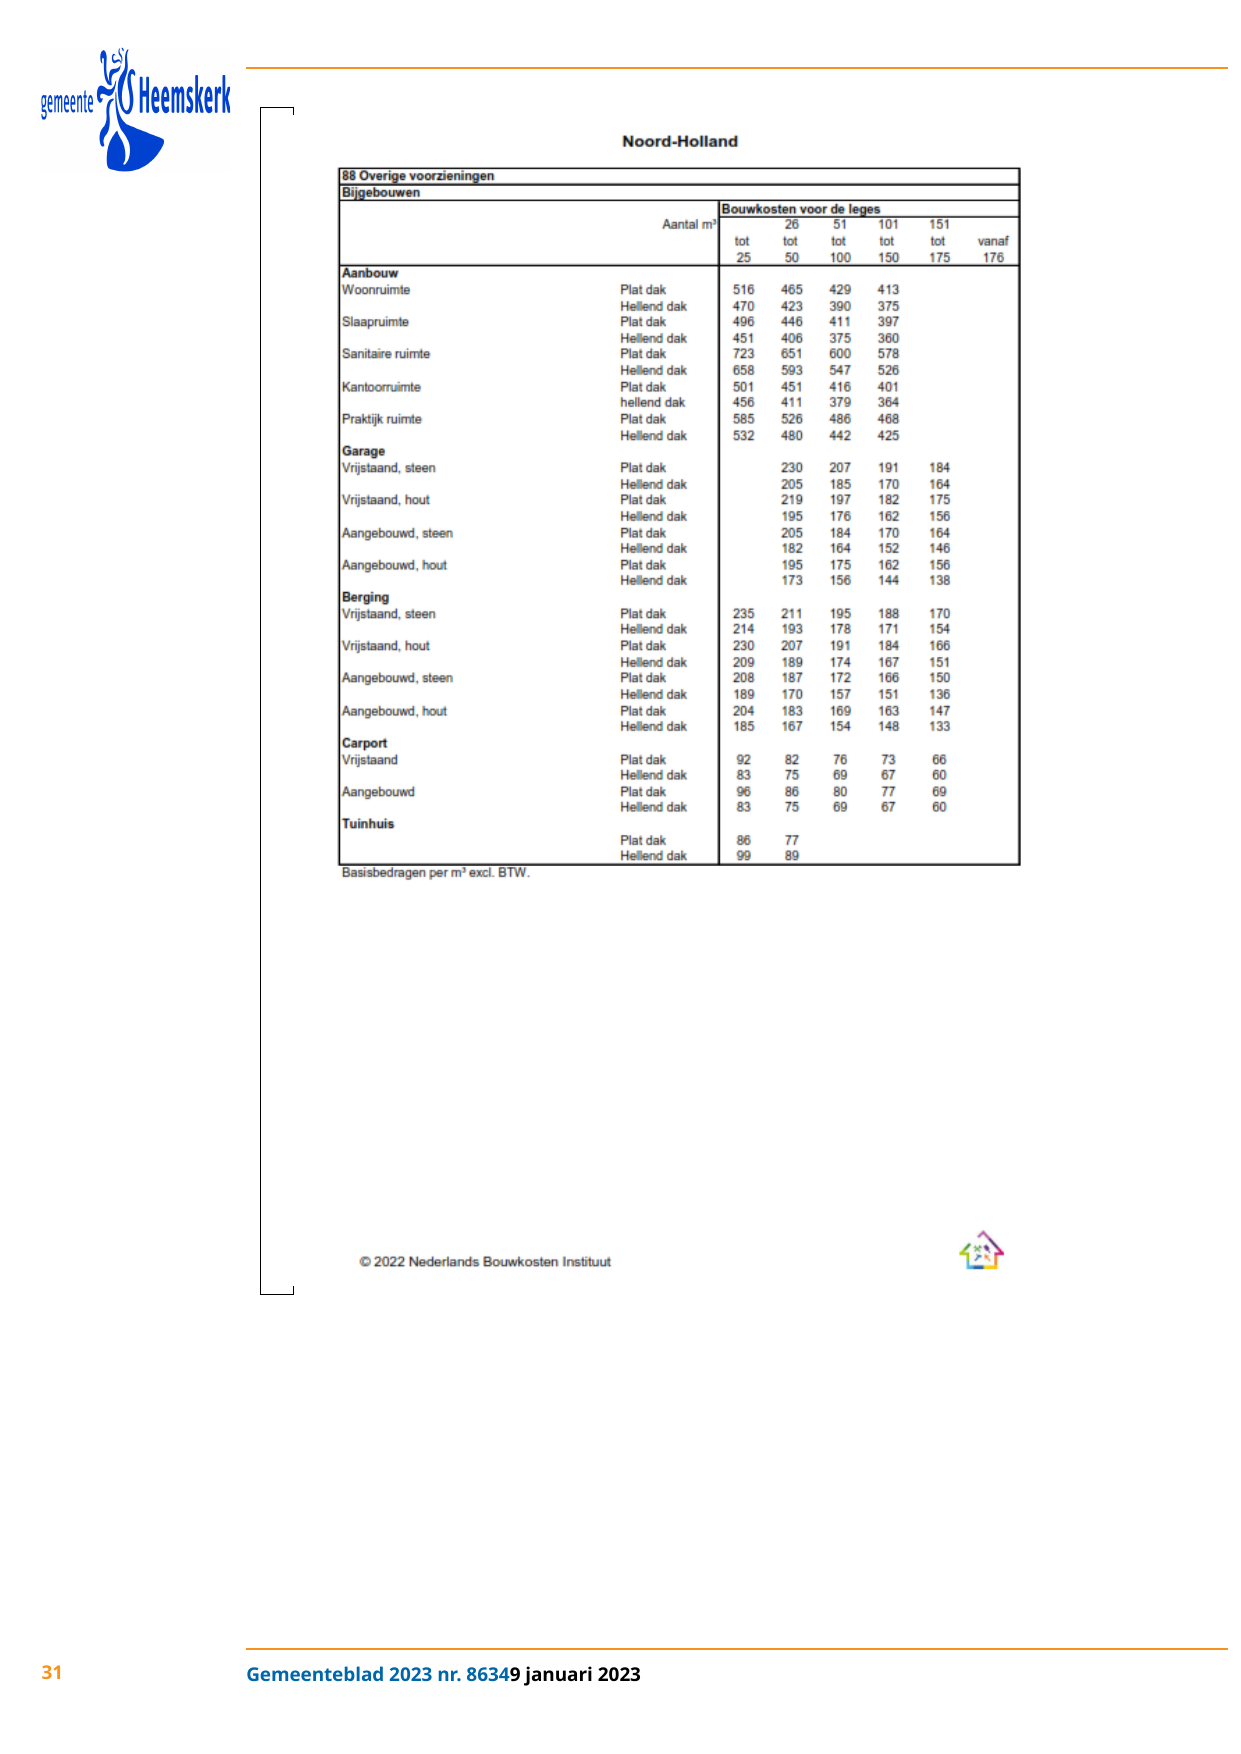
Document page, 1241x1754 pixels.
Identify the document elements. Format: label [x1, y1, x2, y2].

picture [41, 47, 231, 172]
picture [268, 115, 1096, 1286]
